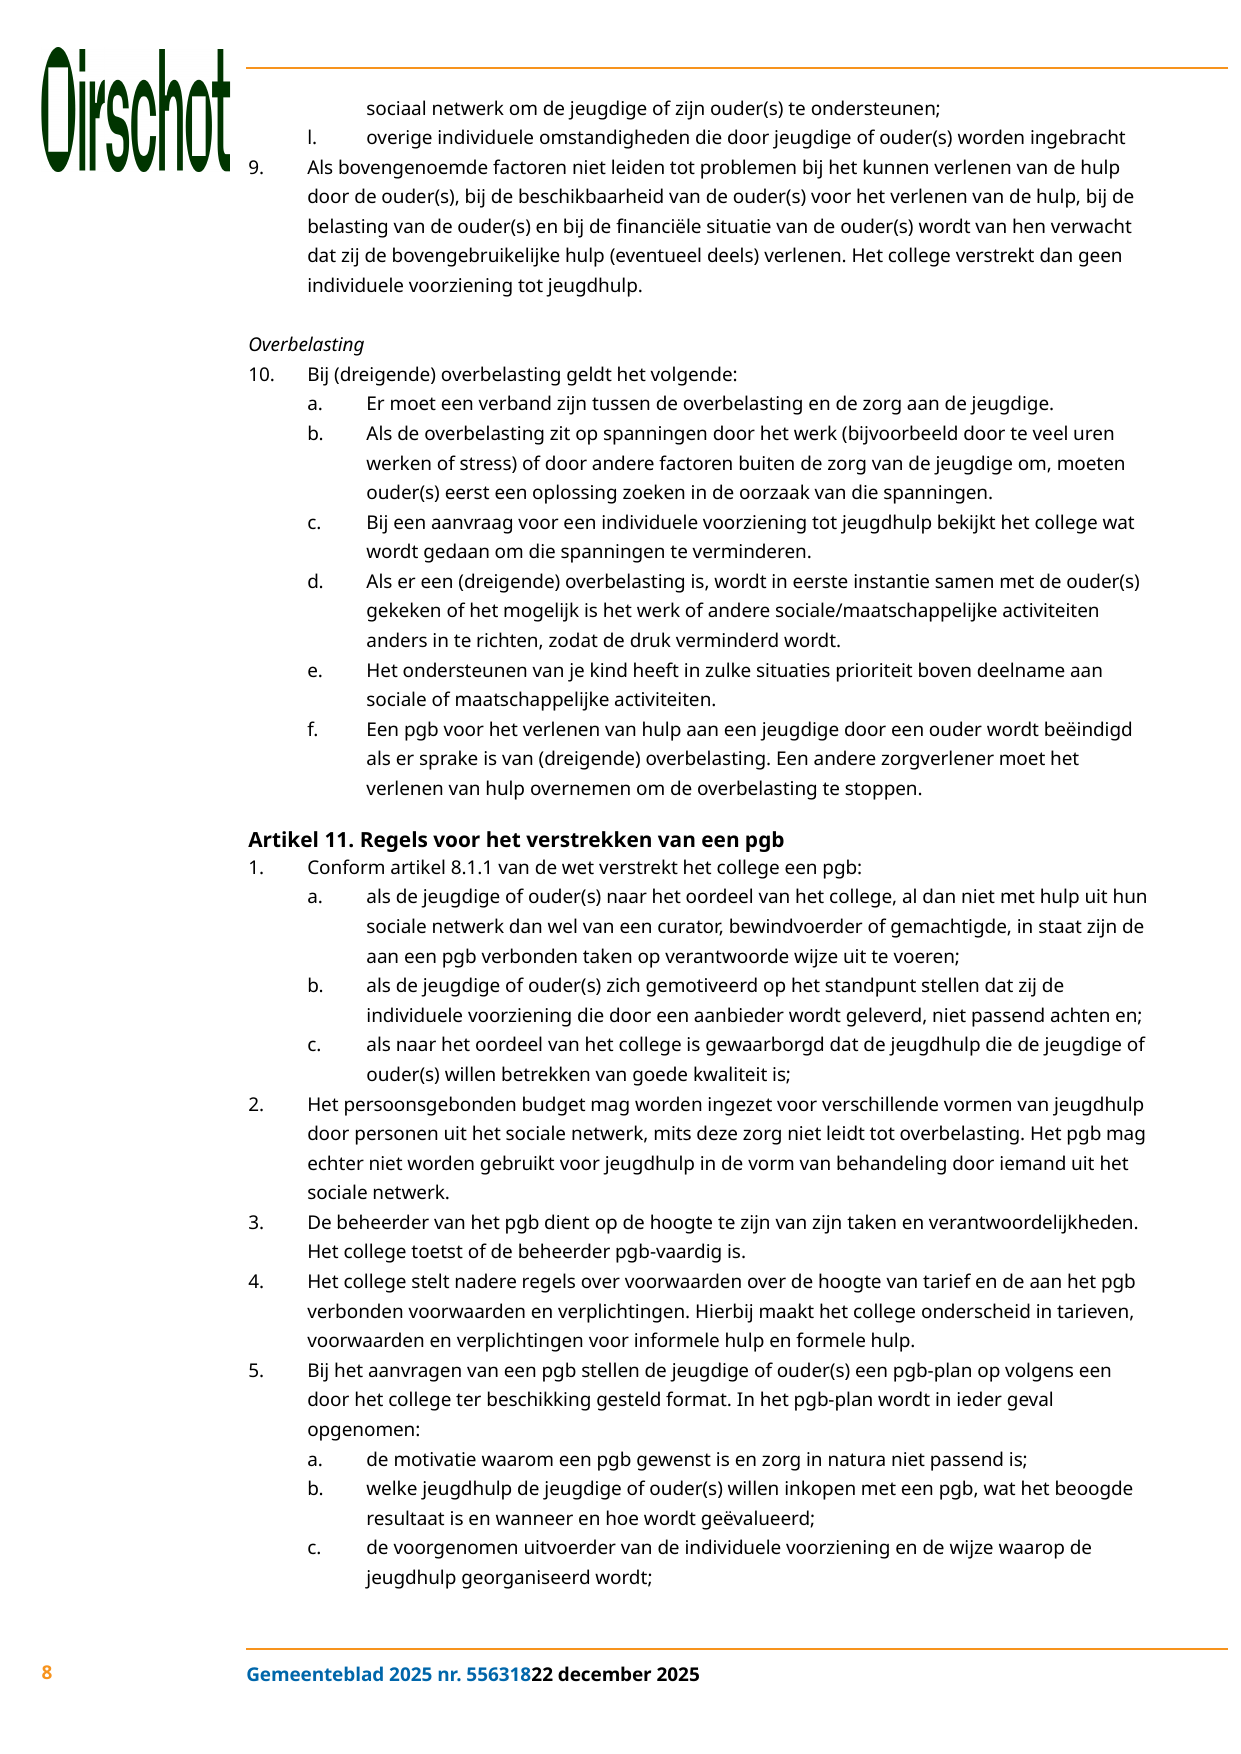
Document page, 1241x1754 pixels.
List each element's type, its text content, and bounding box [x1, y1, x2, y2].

list de voorgenomen uitvoerder van de individuele voorziening en de wijze waarop de jeugdhulp georganiseerd wordt; [307, 1534, 1152, 1590]
list welke jeugdhulp de jeugdige of ouder(s) willen inkopen met een pgb, wat het beoogde resultaat is en wanneer en hoe wordt geëvalueerd; [307, 1475, 1152, 1531]
list Als de overbelasting zit op spanningen door het werk (bijvoorbeeld door te veel uren werken of stress) of door andere factoren buiten de zorg van de jeugdige om, moeten ouder(s) eerst een oplossing zoeken in de oorzaak van die spanningen. [307, 420, 1152, 505]
list De beheerder van het pgb dient op de hoogte te zijn van zijn taken en verantwoordelijkheden. Het college toetst of de beheerder pgb-vaardig is. [248, 1209, 1152, 1264]
text Artikel 11. Regels voor het verstrekken van een pgb [248, 826, 1152, 854]
list Bij het aanvragen van een pgb stellen de jeugdige of ouder(s) een pgb-plan op volgens een door het college ter beschikking gesteld format. In het pgb-plan wordt in ieder geval opgenomen: [248, 1357, 1152, 1442]
list Bij een aanvraag voor een individuele voorziening tot jeugdhulp bekijkt het college wat wordt gedaan om die spanningen te verminderen. [307, 509, 1152, 564]
list als de jeugdige of ouder(s) naar het oordeel van het college, al dan niet met hulp uit hun sociale netwerk dan wel van een curator, bewindvoerder of gemachtigde, in staat zijn de aan een pgb verbonden taken op verantwoorde wijze uit te voeren; [307, 884, 1152, 968]
list sociaal netwerk om de jeugdige of zijn ouder(s) te ondersteunen; [307, 95, 1152, 121]
list als de jeugdige of ouder(s) zich gemotiveerd op het standpunt stellen dat zij de individuele voorziening die door een aanbieder wordt geleverd, niet passend achten en; [307, 972, 1152, 1028]
list Een pgb voor het verlenen van hulp aan een jeugdige door een ouder wordt beëindigd als er sprake is van (dreigende) overbelasting. Een andere zorgverlener moet het verlenen van hulp overnemen om de overbelasting te stoppen. [307, 716, 1152, 801]
list Bij (dreigende) overbelasting geldt het volgende: [248, 361, 1152, 387]
list Als er een (dreigende) overbelasting is, wordt in eerste instantie samen met de ouder(s) gekeken of het mogelijk is het werk of andere sociale/maatschappelijke activiteiten anders in te richten, zodat de druk verminderd wordt. [307, 568, 1152, 653]
list Als bovengenoemde factoren niet leiden tot problemen bij het kunnen verlenen van de hulp door de ouder(s), bij de beschikbaarheid van de ouder(s) voor het verlenen van de hulp, bij de belasting van de ouder(s) en bij de financiële situatie van de ouder(s) wordt van hen verwacht dat zij de bovengebruikelijke hulp (eventueel deels) verlenen. Het college verstrekt dan geen individuele voorziening tot jeugdhulp. [248, 154, 1152, 298]
text Overbelasting [248, 331, 1152, 357]
list Conform artikel 8.1.1 van de wet verstrekt het college een pgb: [248, 854, 1152, 880]
list Er moet een verband zijn tussen de overbelasting en de zorg aan de jeugdige. [307, 391, 1152, 416]
picture [41, 47, 231, 172]
list Het persoonsgebonden budget mag worden ingezet voor verschillende vormen van jeugdhulp door personen uit het sociale netwerk, mits deze zorg niet leidt tot overbelasting. Het pgb mag echter niet worden gebruikt voor jeugdhulp in de vorm van behandeling door iemand uit het sociale netwerk. [248, 1091, 1152, 1205]
list als naar het oordeel van het college is gewaarborgd dat de jeugdhulp die de jeugdige of ouder(s) willen betrekken van goede kwaliteit is; [307, 1032, 1152, 1087]
list de motivatie waarom een pgb gewenst is en zorg in natura niet passend is; [307, 1446, 1152, 1471]
list Het college stelt nadere regels over voorwaarden over de hoogte van tarief en de aan het pgb verbonden voorwaarden en verplichtingen. Hierbij maakt het college onderscheid in tarieven, voorwaarden en verplichtingen voor informele hulp en formele hulp. [248, 1268, 1152, 1353]
list Het ondersteunen van je kind heeft in zulke situaties prioriteit boven deelname aan sociale of maatschappelijke activiteiten. [307, 657, 1152, 712]
list overige individuele omstandigheden die door jeugdige of ouder(s) worden ingebracht [307, 124, 1152, 150]
